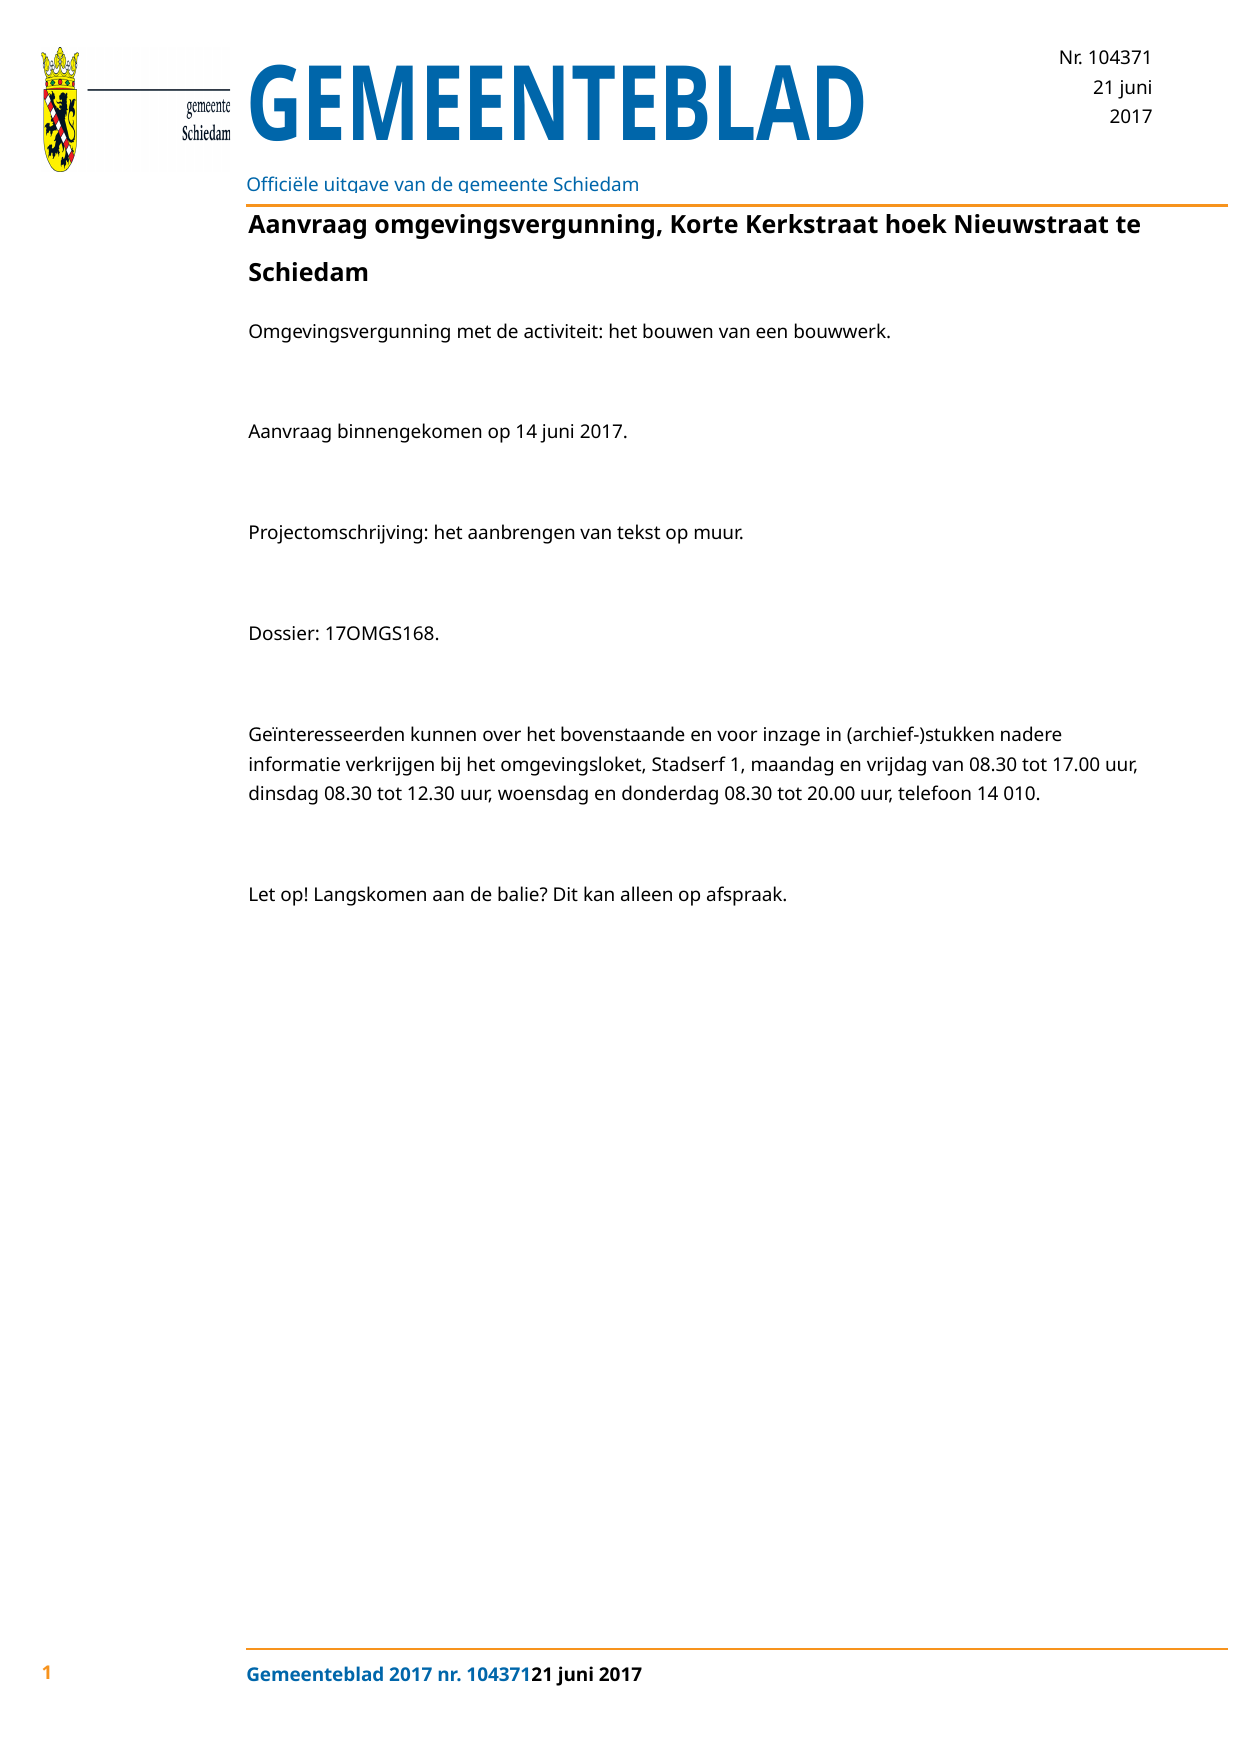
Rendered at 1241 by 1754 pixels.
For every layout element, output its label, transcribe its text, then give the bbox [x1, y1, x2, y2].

text Aanvraag binnengekomen op 14 juni 2017. [248, 419, 1152, 444]
text Projectomschrijving: het aanbrengen van tekst op muur. [248, 519, 1152, 545]
picture [41, 47, 231, 172]
text Aanvraag omgevingsvergunning, Korte Kerkstraat hoek Nieuwstraat te Schiedam [248, 207, 1152, 288]
text Geïnteresseerden kunnen over het bovenstaande en voor inzage in (archief-)stukken nadere informatie verkrijgen bij het omgevingsloket, Stadserf 1, maandag en vrijdag van 08.30 tot 17.00 uur, dinsdag 08.30 tot 12.30 uur, woensdag en donderdag 08.30 tot 20.00 uur, telefoon 14 010. [248, 721, 1152, 806]
text Omgevingsvergunning met de activiteit: het bouwen van een bouwwerk. [248, 318, 1152, 344]
text Let op! Langskomen aan de balie? Dit kan alleen op afspraak. [248, 881, 1152, 907]
text Dossier: 17OMGS168. [248, 620, 1152, 646]
